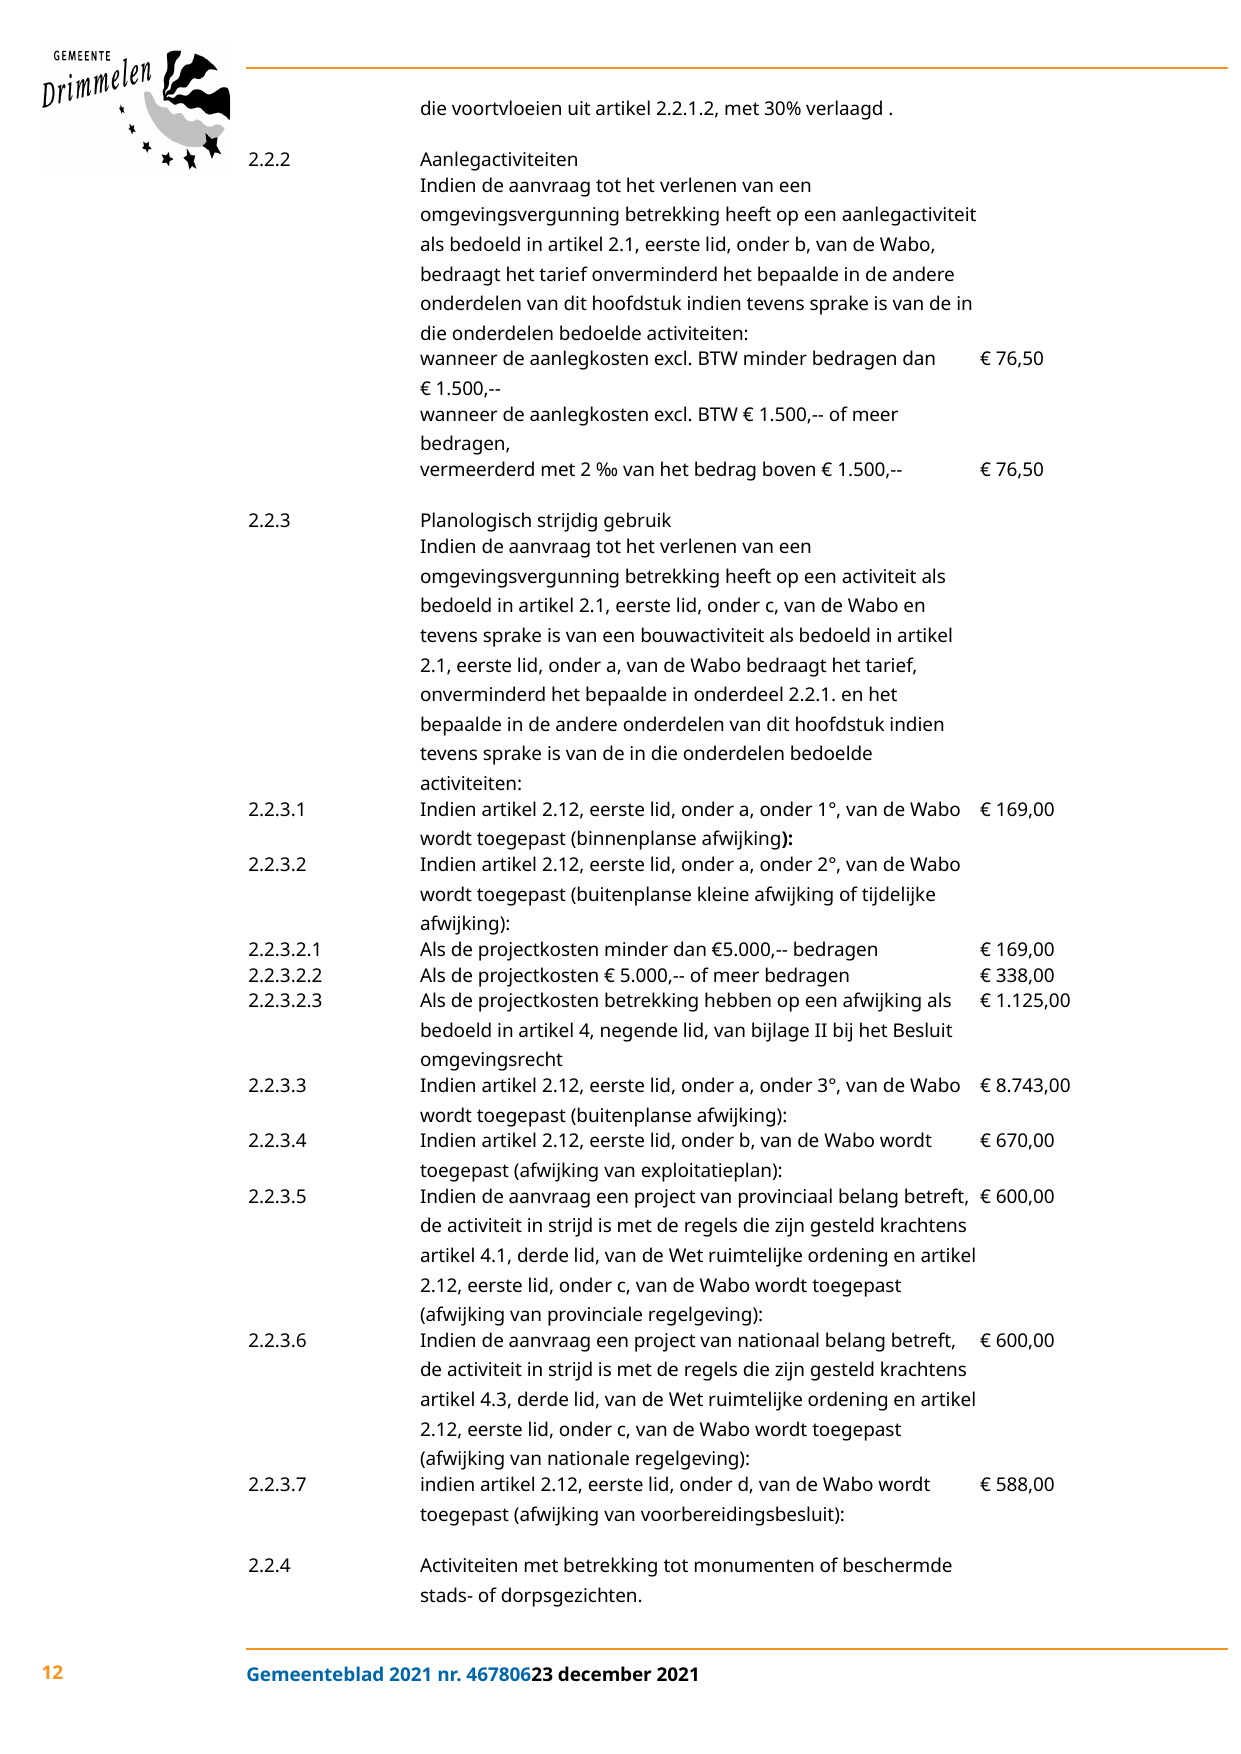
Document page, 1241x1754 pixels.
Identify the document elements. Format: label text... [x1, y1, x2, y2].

table_cell [980, 95, 1152, 121]
table_cell Indien de aanvraag tot het verlenen van een omgevingsvergunning betrekking heeft op een activiteit als bedoeld in artikel 2.1, eerste lid, onder c, van de Wabo en tevens sprake is van een bouwactiviteit als bedoeld in artikel 2.1, eerste lid, onder a, van de Wabo bedraagt het tarief, onverminderd het bepaalde in onderdeel 2.2.1. en het bepaalde in de andere onderdelen van dit hoofdstuk indien tevens sprake is van de in die onderdelen bedoelde activiteiten: [420, 534, 980, 796]
table_cell € 338,00 [980, 962, 1152, 987]
table_cell vermeerderd met 2 ‰ van het bedrag boven € 1.500,-- [420, 456, 980, 482]
table_cell 2.2.3.5 [248, 1183, 420, 1327]
table_cell 2.2.3.2.3 [248, 988, 420, 1072]
table_cell € 169,00 [980, 796, 1152, 851]
table_cell 2.2.3.2 [248, 851, 420, 936]
table_cell 2.2.3.1 [248, 796, 420, 851]
table_cell [248, 456, 420, 482]
table_cell Indien de aanvraag een project van provinciaal belang betreft, de activiteit in strijd is met de regels die zijn gesteld krachtens artikel 4.1, derde lid, van de Wet ruimtelijke ordening en artikel 2.12, eerste lid, onder c, van de Wabo wordt toegepast (afwijking van provinciale regelgeving): [420, 1183, 980, 1327]
table_cell [980, 534, 1152, 796]
table_cell € 600,00 [980, 1183, 1152, 1327]
table_cell € 1.125,00 [980, 988, 1152, 1072]
table_cell [980, 172, 1152, 346]
table_cell Indien artikel 2.12, eerste lid, onder b, van de Wabo wordt toegepast (afwijking van exploitatieplan): [420, 1128, 980, 1183]
table_cell [980, 508, 1152, 533]
table_cell € 76,50 [980, 456, 1152, 482]
table_cell 2.2.4 [248, 1552, 420, 1607]
table_cell [420, 121, 980, 146]
table_cell 2.2.3.2.2 [248, 962, 420, 987]
table_cell Als de projectkosten € 5.000,-- of meer bedragen [420, 962, 980, 987]
table_cell Indien artikel 2.12, eerste lid, onder a, onder 2°, van de Wabo wordt toegepast (buitenplanse kleine afwijking of tijdelijke afwijking): [420, 851, 980, 936]
table_cell Aanlegactiviteiten [420, 146, 980, 172]
table_cell 2.2.3.7 [248, 1471, 420, 1526]
table_cell Als de projectkosten minder dan €5.000,-- bedragen [420, 936, 980, 962]
table_cell 2.2.3.2.1 [248, 936, 420, 962]
table_cell 2.2.2 [248, 146, 420, 172]
table_cell € 600,00 [980, 1327, 1152, 1471]
picture [41, 47, 231, 172]
table_cell [980, 146, 1152, 172]
table_cell € 588,00 [980, 1471, 1152, 1526]
table_cell Als de projectkosten betrekking hebben op een afwijking als bedoeld in artikel 4, negende lid, van bijlage II bij het Besluit omgevingsrecht [420, 988, 980, 1072]
table_cell [980, 482, 1152, 508]
table_cell € 670,00 [980, 1128, 1152, 1183]
table_cell wanneer de aanlegkosten excl. BTW € 1.500,-- of meer bedragen, [420, 401, 980, 456]
table_cell [248, 534, 420, 796]
table_cell Indien artikel 2.12, eerste lid, onder a, onder 1°, van de Wabo wordt toegepast (binnenplanse afwijking): [420, 796, 980, 851]
table_cell [248, 121, 420, 146]
table_cell Indien de aanvraag tot het verlenen van een omgevingsvergunning betrekking heeft op een aanlegactiviteit als bedoeld in artikel 2.1, eerste lid, onder b, van de Wabo, bedraagt het tarief onverminderd het bepaalde in de andere onderdelen van dit hoofdstuk indien tevens sprake is van de in die onderdelen bedoelde activiteiten: [420, 172, 980, 346]
table_cell Indien de aanvraag een project van nationaal belang betreft, de activiteit in strijd is met de regels die zijn gesteld krachtens artikel 4.3, derde lid, van de Wet ruimtelijke ordening en artikel 2.12, eerste lid, onder c, van de Wabo wordt toegepast (afwijking van nationale regelgeving): [420, 1327, 980, 1471]
table_cell € 76,50 [980, 346, 1152, 401]
table_cell [248, 1526, 420, 1552]
table_cell wanneer de aanlegkosten excl. BTW minder bedragen dan € 1.500,-- [420, 346, 980, 401]
table_cell [980, 121, 1152, 146]
table_cell [980, 401, 1152, 456]
table_cell [248, 95, 420, 121]
table_cell indien artikel 2.12, eerste lid, onder d, van de Wabo wordt toegepast (afwijking van voorbereidingsbesluit): [420, 1471, 980, 1526]
table_cell € 169,00 [980, 936, 1152, 962]
table_cell 2.2.3 [248, 508, 420, 533]
table_cell [248, 482, 420, 508]
table_cell [248, 172, 420, 346]
table_cell [420, 482, 980, 508]
table_cell [980, 1552, 1152, 1607]
table_cell Indien artikel 2.12, eerste lid, onder a, onder 3°, van de Wabo wordt toegepast (buitenplanse afwijking): [420, 1073, 980, 1128]
table_cell 2.2.3.3 [248, 1073, 420, 1128]
table_cell [420, 1526, 980, 1552]
table_cell [980, 851, 1152, 936]
table_cell Planologisch strijdig gebruik [420, 508, 980, 533]
table_cell [248, 346, 420, 401]
table_cell 2.2.3.6 [248, 1327, 420, 1471]
table_cell [248, 401, 420, 456]
table_cell die voortvloeien uit artikel 2.2.1.2, met 30% verlaagd . [420, 95, 980, 121]
table_cell [980, 1526, 1152, 1552]
table_cell Activiteiten met betrekking tot monumenten of beschermde stads- of dorpsgezichten. [420, 1552, 980, 1607]
table_cell € 8.743,00 [980, 1073, 1152, 1128]
table_cell 2.2.3.4 [248, 1128, 420, 1183]
